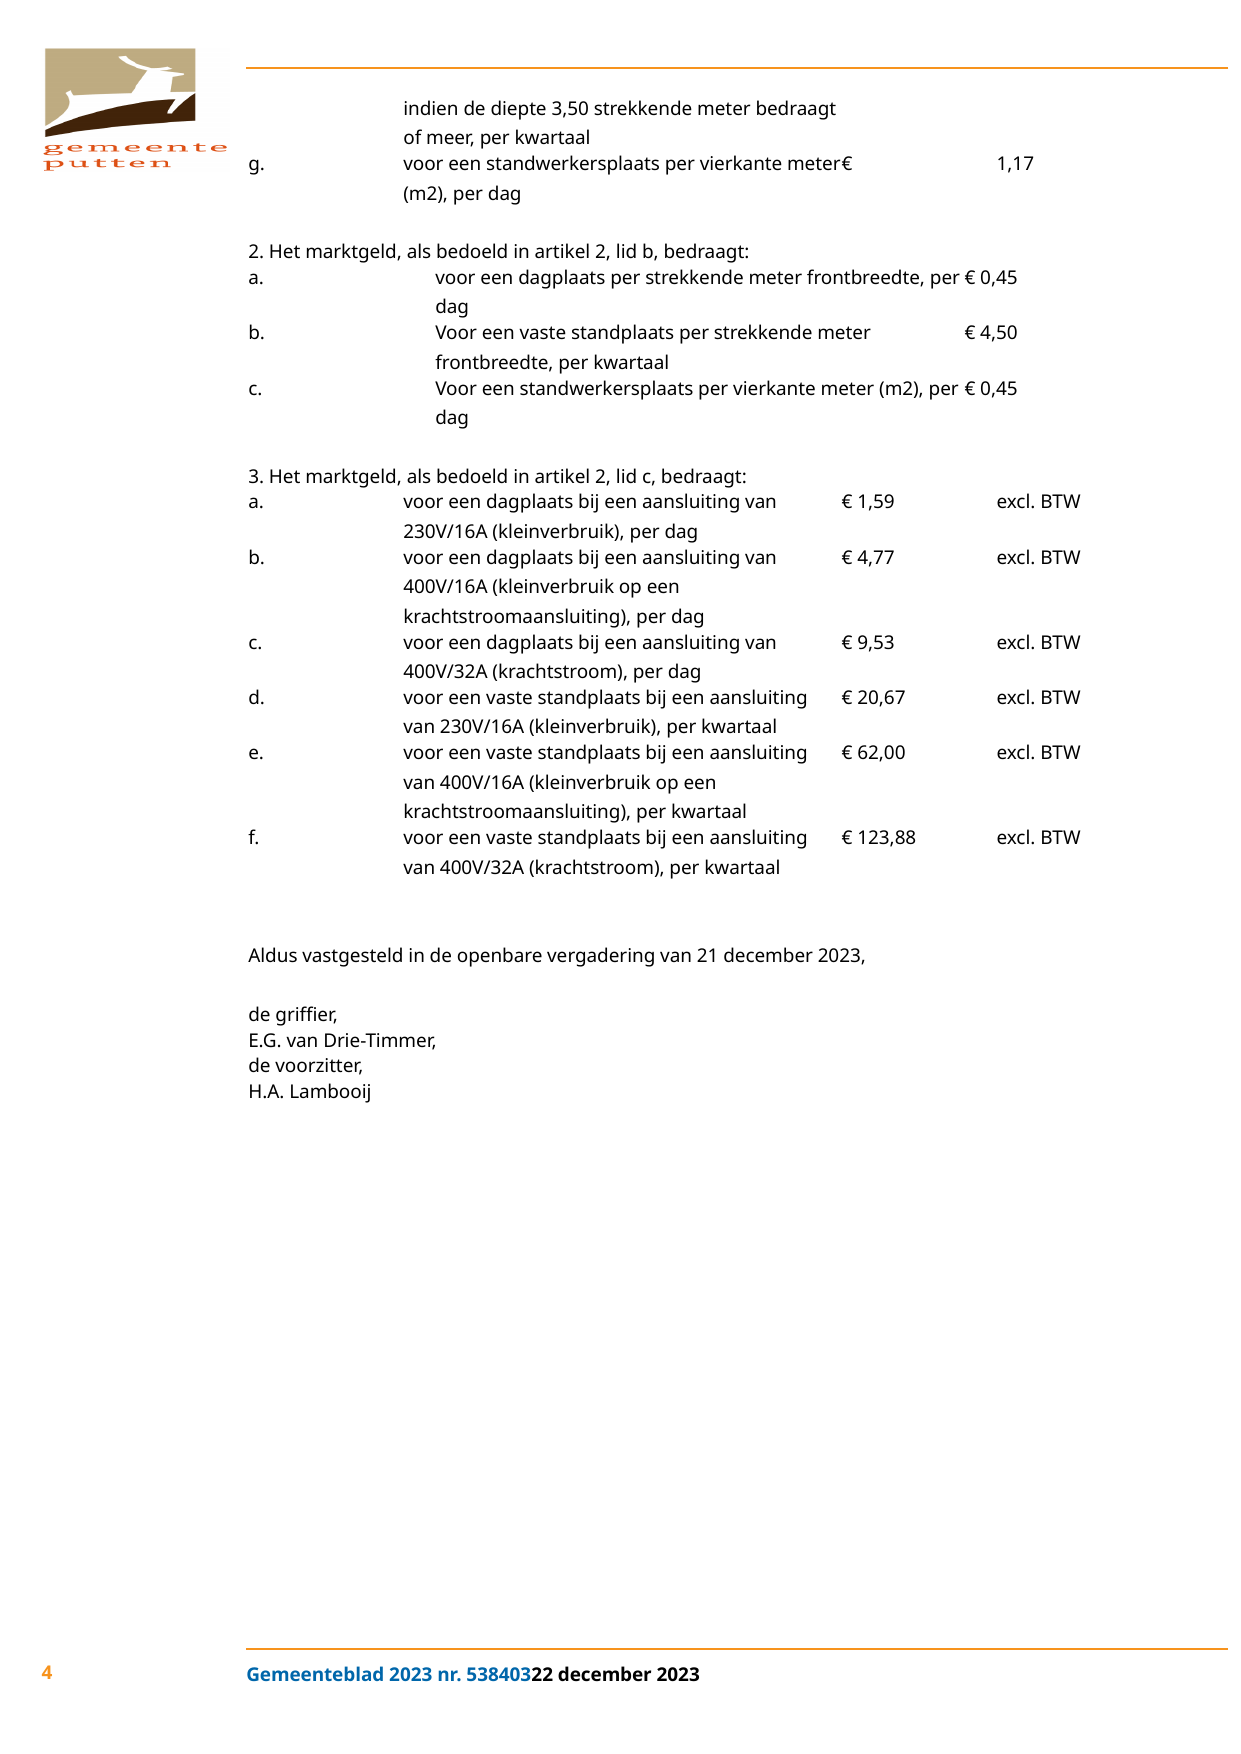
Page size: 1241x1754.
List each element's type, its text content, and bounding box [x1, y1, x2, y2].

table_cell € 1,59 [841, 489, 996, 544]
table_cell € 0,45 [964, 375, 1152, 430]
table_cell € 4,50 [964, 319, 1152, 375]
table_cell excl. BTW [996, 629, 1152, 684]
table_cell b. [248, 319, 435, 375]
table_cell € 9,53 [841, 629, 996, 684]
table_cell voor een dagplaats bij een aansluiting van 400V/32A (krachtstroom), per dag [403, 629, 841, 684]
table_cell f. [248, 824, 403, 880]
table_cell Voor een vaste standplaats per strekkende meter frontbreedte, per kwartaal [435, 319, 964, 375]
text H.A. Lambooij [248, 1078, 1152, 1104]
table_cell [996, 95, 1152, 150]
table_cell e. [248, 740, 403, 824]
table_header [996, 463, 1152, 489]
table_cell a. [248, 489, 403, 544]
table_cell voor een vaste standplaats bij een aansluiting van 400V/32A (krachtstroom), per kwartaal [403, 824, 841, 880]
table_cell voor een dagplaats bij een aansluiting van 400V/16A (kleinverbruik op een krachtstroomaansluiting), per dag [403, 544, 841, 629]
table_cell 1,17 [996, 150, 1152, 205]
text de voorzitter, [248, 1053, 1152, 1078]
text Aldus vastgesteld in de openbare vergadering van 21 december 2023, [248, 942, 1152, 968]
table_cell [248, 95, 403, 150]
table_cell g. [248, 150, 403, 205]
table_cell b. [248, 544, 403, 629]
picture [41, 47, 231, 172]
table_cell d. [248, 684, 403, 739]
text E.G. van Drie-Timmer, [248, 1027, 1152, 1053]
table_cell excl. BTW [996, 740, 1152, 824]
table_cell excl. BTW [996, 684, 1152, 739]
table_cell [841, 95, 996, 150]
table_cell c. [248, 629, 403, 684]
table_cell excl. BTW [996, 824, 1152, 880]
text de griffier, [248, 1001, 1152, 1027]
table_cell voor een dagplaats bij een aansluiting van 230V/16A (kleinverbruik), per dag [403, 489, 841, 544]
table_cell € 4,77 [841, 544, 996, 629]
table_cell a. [248, 264, 435, 319]
table_cell € 123,88 [841, 824, 996, 880]
table_cell indien de diepte 3,50 strekkende meter bedraagt of meer, per kwartaal [403, 95, 841, 150]
table_cell voor een standwerkersplaats per vierkante meter (m2), per dag [403, 150, 841, 205]
table_cell € [841, 150, 996, 205]
table_cell € 62,00 [841, 740, 996, 824]
table_cell c. [248, 375, 435, 430]
table_cell Voor een standwerkersplaats per vierkante meter (m2), per dag [435, 375, 964, 430]
table_cell voor een dagplaats per strekkende meter frontbreedte, per dag [435, 264, 964, 319]
table_header 3. Het marktgeld, als bedoeld in artikel 2, lid c, bedraagt: [248, 463, 996, 489]
table_cell excl. BTW [996, 544, 1152, 629]
table_cell voor een vaste standplaats bij een aansluiting van 400V/16A (kleinverbruik op een krachtstroomaansluiting), per kwartaal [403, 740, 841, 824]
table_cell € 0,45 [964, 264, 1152, 319]
table_cell voor een vaste standplaats bij een aansluiting van 230V/16A (kleinverbruik), per kwartaal [403, 684, 841, 739]
table_cell excl. BTW [996, 489, 1152, 544]
table_cell € 20,67 [841, 684, 996, 739]
table_header 2. Het marktgeld, als bedoeld in artikel 2, lid b, bedraagt: [248, 238, 1152, 264]
